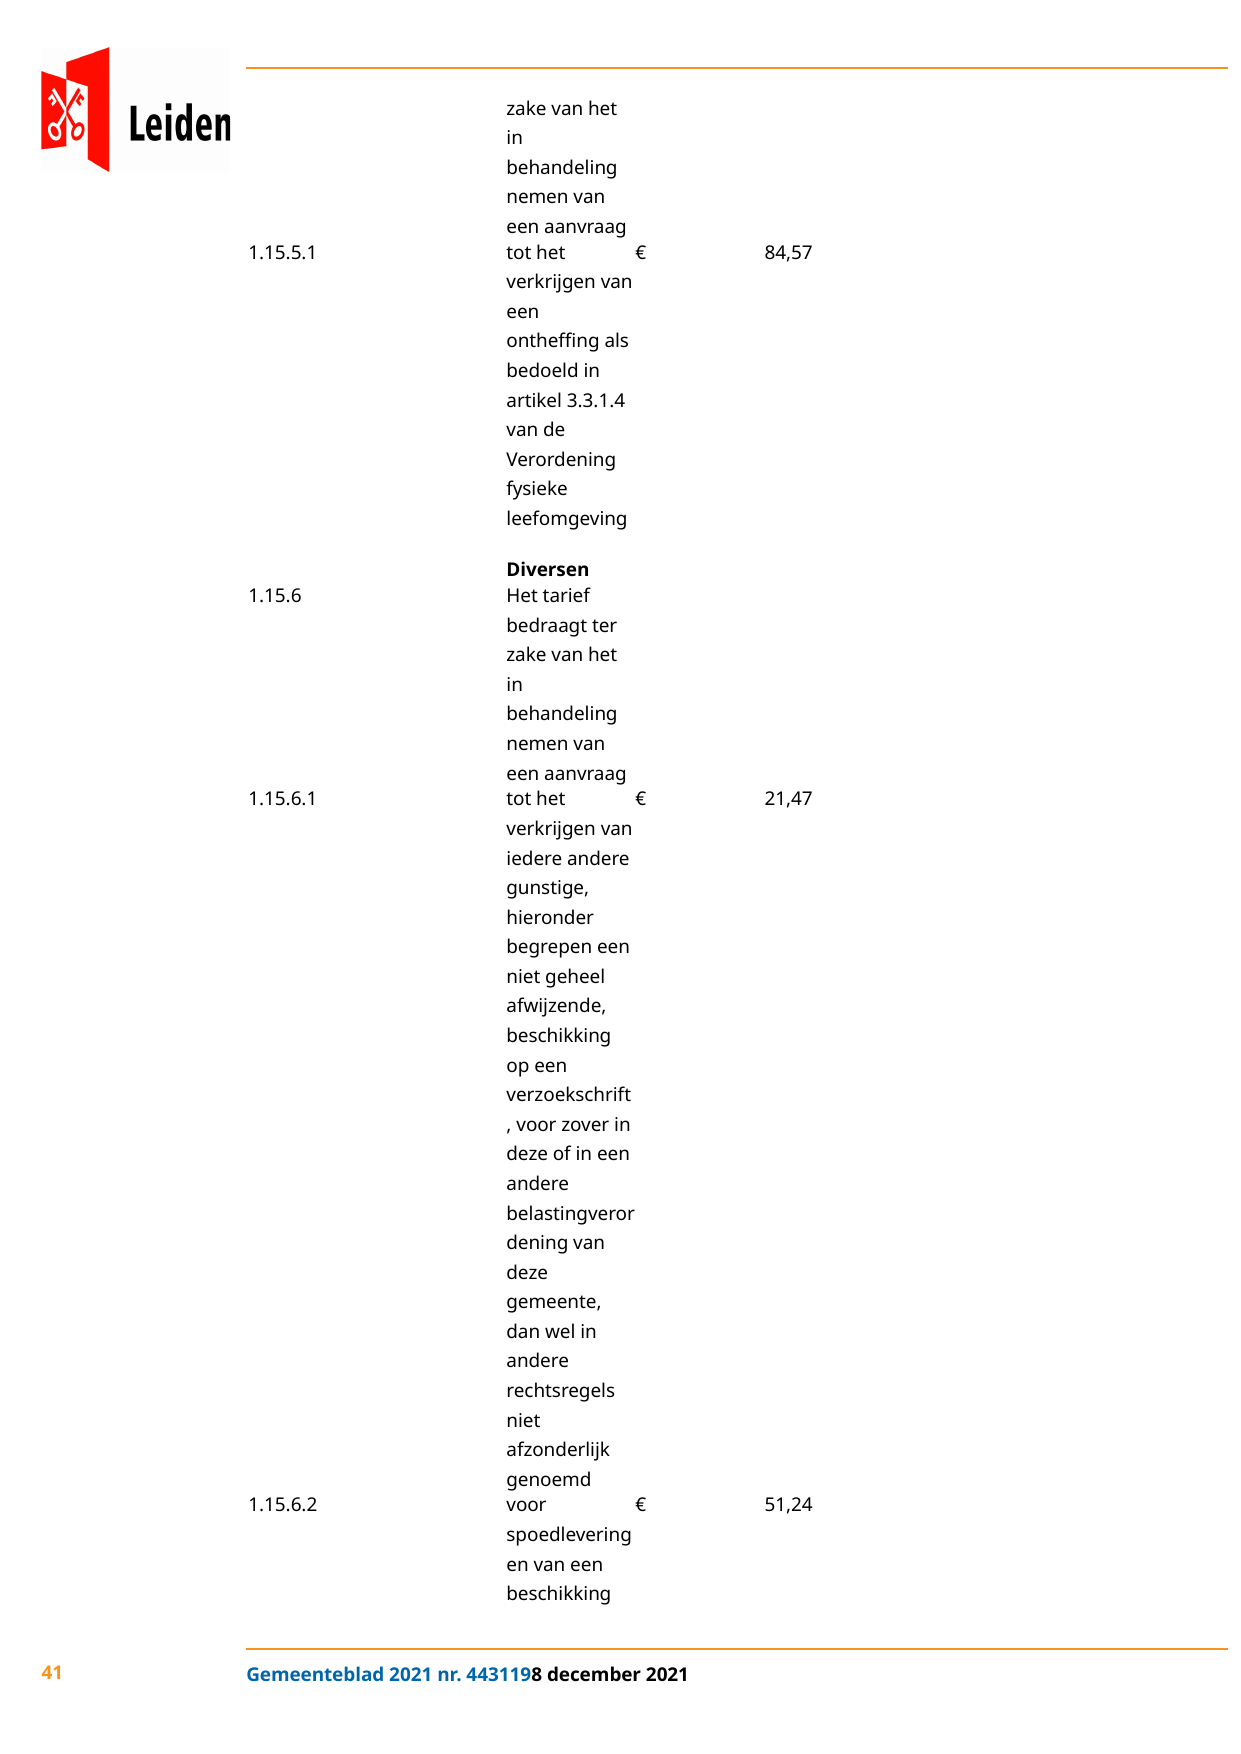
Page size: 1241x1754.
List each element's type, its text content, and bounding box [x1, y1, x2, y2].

table_cell [764, 557, 1022, 582]
table_cell 1.15.6 [248, 582, 506, 786]
table_cell [248, 95, 506, 239]
table_cell [248, 531, 506, 557]
table_cell voor spoedleveringen van een beschikking [506, 1492, 635, 1606]
table_cell [635, 531, 764, 557]
table_cell [635, 95, 764, 239]
table_cell [635, 557, 764, 582]
table_cell [764, 582, 1022, 786]
table_cell 84,57 [764, 239, 1022, 531]
table_cell € [635, 239, 764, 531]
table_cell € [635, 1492, 764, 1606]
table_cell zake van het in behandeling nemen van een aanvraag [506, 95, 635, 239]
table_cell 21,47 [764, 786, 1022, 1492]
table_cell 1.15.6.2 [248, 1492, 506, 1606]
table_cell € [635, 786, 764, 1492]
table_cell [248, 557, 506, 582]
table_cell 1.15.6.1 [248, 786, 506, 1492]
table_cell Diversen [506, 557, 635, 582]
table_cell tot het verkrijgen van een ontheffing als bedoeld in artikel 3.3.1.4 van de Verordening fysieke leefomgeving [506, 239, 635, 531]
table_cell [635, 582, 764, 786]
table_cell Het tarief bedraagt ter zake van het in behandeling nemen van een aanvraag [506, 582, 635, 786]
table_cell 51,24 [764, 1492, 1022, 1606]
table_cell [764, 531, 1022, 557]
table_cell 1.15.5.1 [248, 239, 506, 531]
table_cell [764, 95, 1022, 239]
table_cell [506, 531, 635, 557]
picture [41, 47, 231, 172]
table_cell tot het verkrijgen van iedere andere gunstige, hieronder begrepen een niet geheel afwijzende, beschikking op een verzoekschrift, voor zover in deze of in een andere belastingverordening van deze gemeente, dan wel in andere rechtsregels niet afzonderlijk genoemd [506, 786, 635, 1492]
